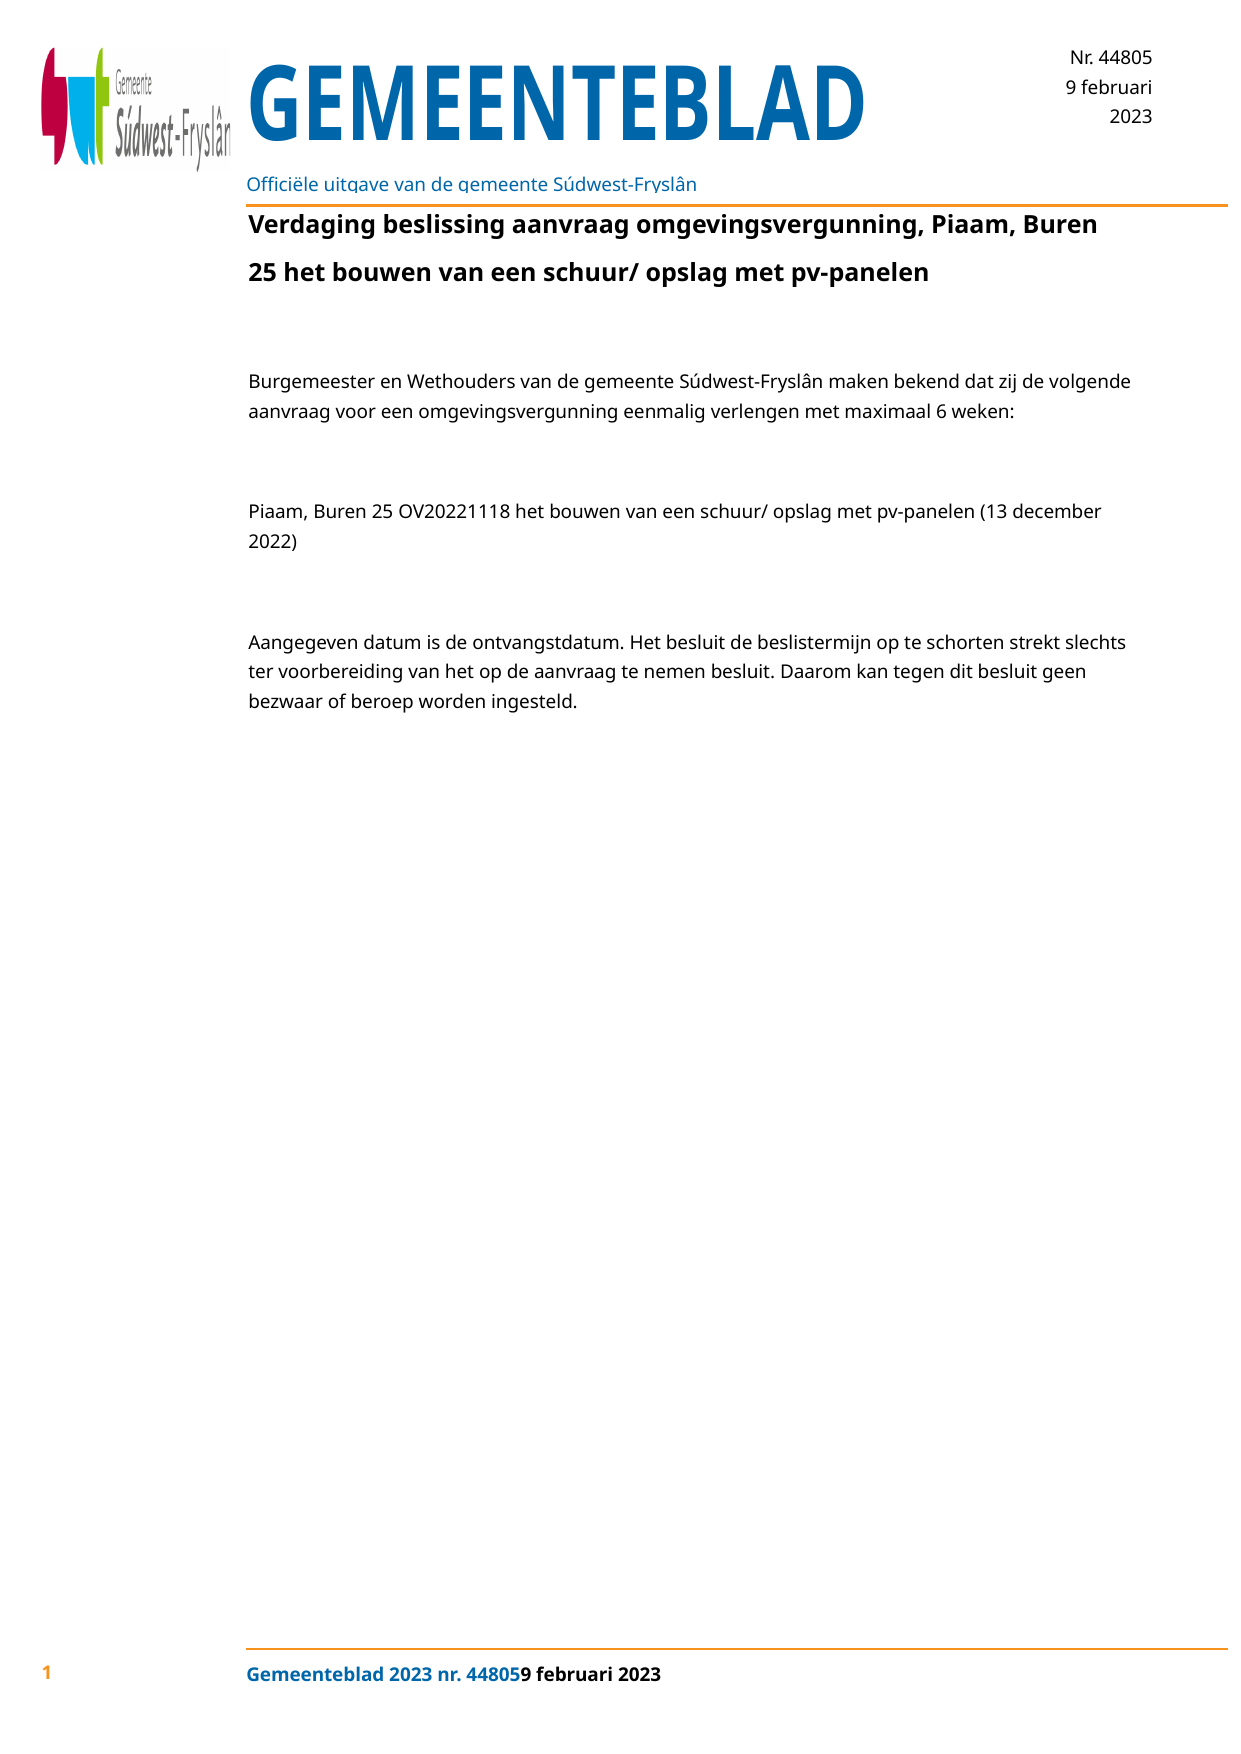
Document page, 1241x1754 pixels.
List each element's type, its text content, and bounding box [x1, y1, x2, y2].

text Piaam, Buren 25 OV20221118 het bouwen van een schuur/ opslag met pv-panelen (13 december 2022) [248, 499, 1152, 554]
text Aangegeven datum is de ontvangstdatum. Het besluit de beslistermijn op te schorten strekt slechts ter voorbereiding van het op de aanvraag te nemen besluit. Daarom kan tegen dit besluit geen bezwaar of beroep worden ingesteld. [248, 629, 1152, 714]
text Burgemeester en Wethouders van de gemeente Súdwest-Fryslân maken bekend dat zij de volgende aanvraag voor een omgevingsvergunning eenmalig verlengen met maximaal 6 weken: [248, 368, 1152, 424]
text Verdaging beslissing aanvraag omgevingsvergunning, Piaam, Buren 25 het bouwen van een schuur/ opslag met pv-panelen [248, 207, 1152, 288]
picture [41, 47, 231, 172]
